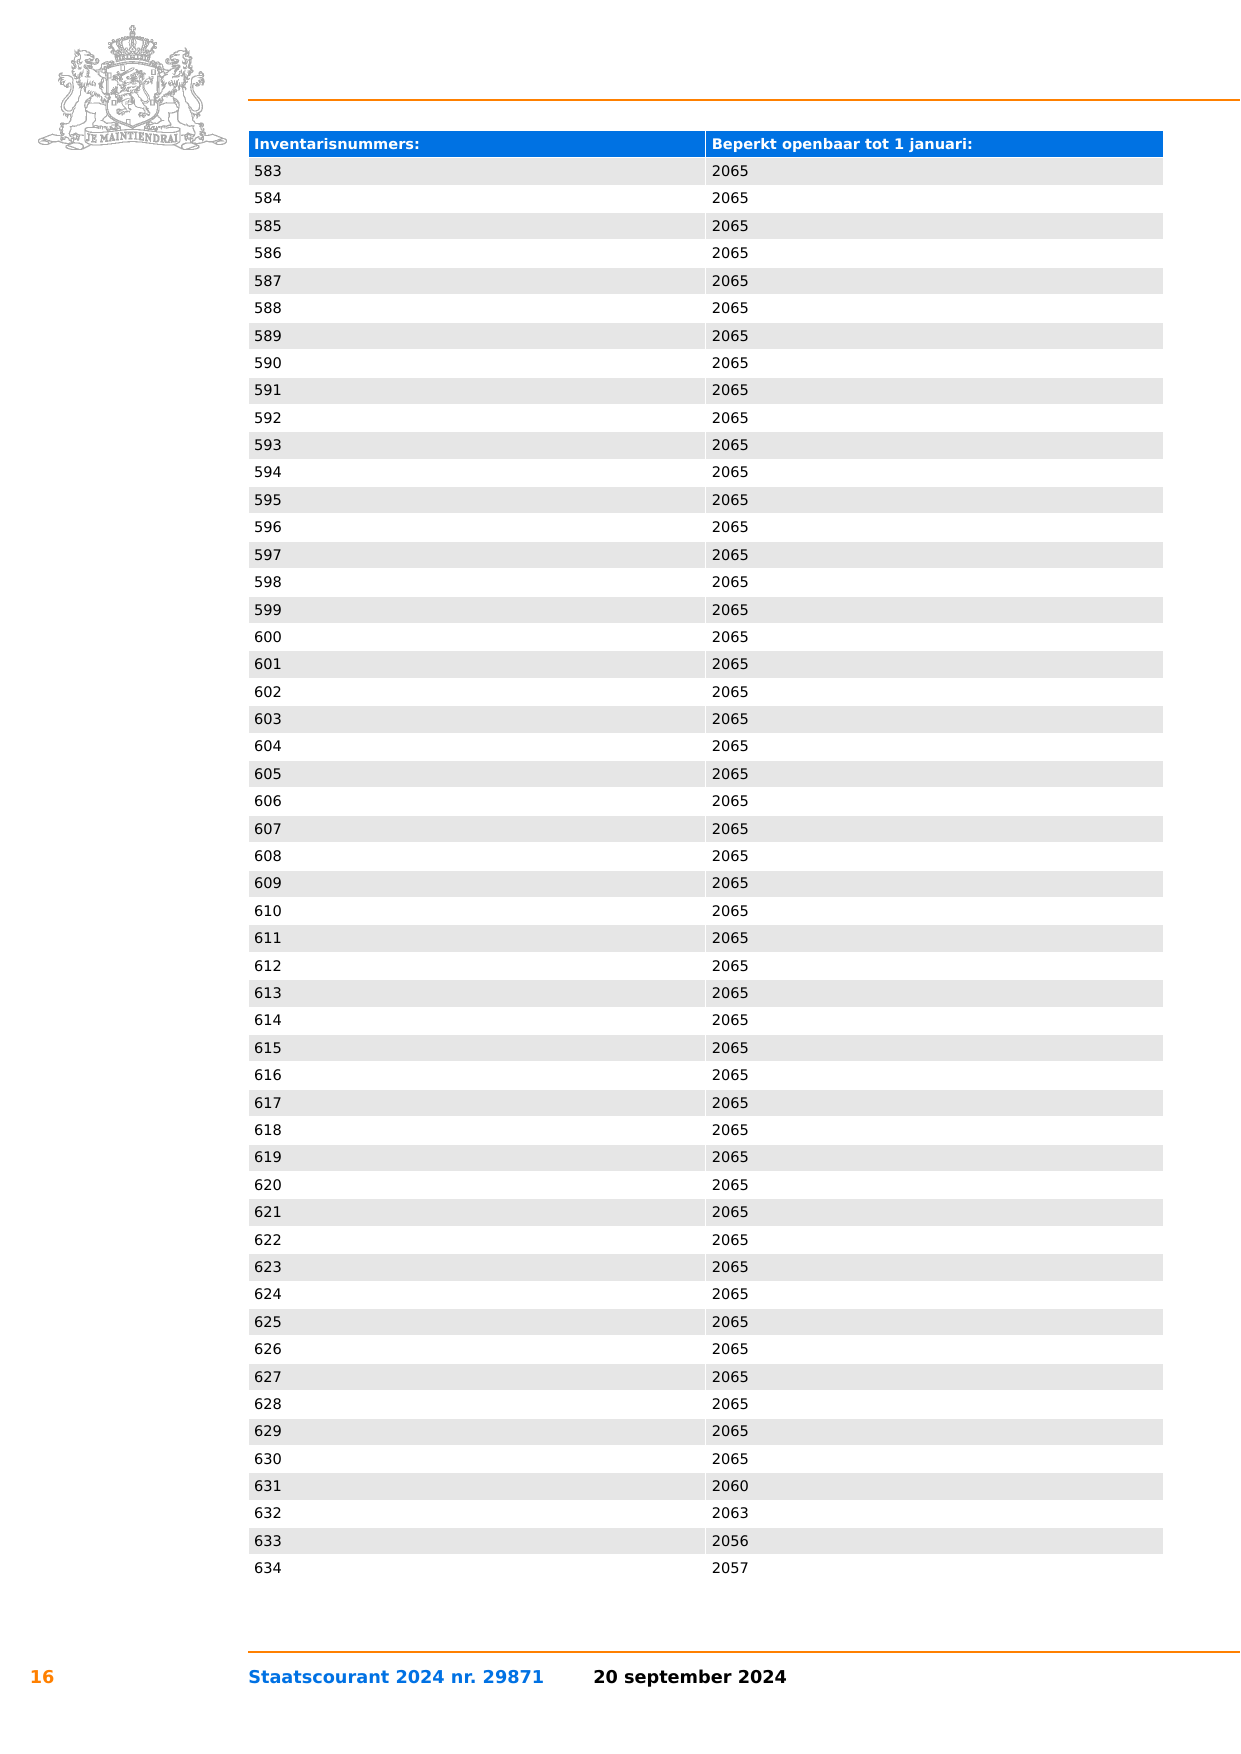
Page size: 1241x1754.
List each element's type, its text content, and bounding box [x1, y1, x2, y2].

table_cell 2065 [706, 186, 1163, 212]
table_cell 2065 [706, 1199, 1163, 1226]
table_cell 2065 [706, 1090, 1163, 1116]
table_cell 632 [249, 1501, 705, 1527]
table_cell 2065 [706, 1145, 1163, 1171]
table_cell 588 [249, 295, 705, 322]
table_cell 2065 [706, 569, 1163, 596]
table_cell 609 [249, 871, 705, 897]
table_cell 585 [249, 213, 705, 239]
table_cell 2065 [706, 241, 1163, 267]
table_cell 2060 [706, 1473, 1163, 1500]
table_cell 2065 [706, 323, 1163, 349]
table_cell 2065 [706, 1446, 1163, 1472]
table_cell 2065 [706, 350, 1163, 376]
table_header Inventarisnummers: [249, 131, 705, 157]
table_header Beperkt openbaar tot 1 januari: [706, 131, 1163, 157]
table_cell 595 [249, 487, 705, 513]
table_cell 2065 [706, 679, 1163, 705]
table_cell 591 [249, 378, 705, 404]
table_cell 2065 [706, 542, 1163, 568]
table_cell 606 [249, 789, 705, 815]
table_cell 612 [249, 953, 705, 979]
table_cell 613 [249, 980, 705, 1007]
table_cell 2065 [706, 597, 1163, 623]
table_cell 2065 [706, 268, 1163, 294]
table_cell 621 [249, 1199, 705, 1226]
table_cell 599 [249, 597, 705, 623]
table_cell 610 [249, 898, 705, 924]
table_cell 2065 [706, 1336, 1163, 1363]
table_cell 619 [249, 1145, 705, 1171]
table_cell 2065 [706, 378, 1163, 404]
table_cell 2065 [706, 1282, 1163, 1308]
table_cell 2065 [706, 734, 1163, 760]
table_cell 2065 [706, 925, 1163, 952]
table_cell 2065 [706, 405, 1163, 431]
table_cell 597 [249, 542, 705, 568]
table_cell 600 [249, 624, 705, 650]
table_cell 629 [249, 1419, 705, 1445]
table_cell 2065 [706, 1391, 1163, 1417]
table_cell 2065 [706, 789, 1163, 815]
table_cell 2056 [706, 1528, 1163, 1554]
table_cell 616 [249, 1063, 705, 1089]
table_cell 2065 [706, 980, 1163, 1007]
table_cell 2065 [706, 1254, 1163, 1281]
table_cell 2065 [706, 706, 1163, 733]
table_cell 596 [249, 515, 705, 541]
table_cell 628 [249, 1391, 705, 1417]
table_cell 627 [249, 1364, 705, 1390]
table_cell 2065 [706, 1309, 1163, 1335]
table_cell 2065 [706, 816, 1163, 842]
table_cell 611 [249, 925, 705, 952]
table_cell 607 [249, 816, 705, 842]
table_cell 2065 [706, 460, 1163, 486]
table_cell 583 [249, 158, 705, 185]
table_cell 634 [249, 1556, 705, 1582]
table_cell 624 [249, 1282, 705, 1308]
table_cell 617 [249, 1090, 705, 1116]
table_cell 602 [249, 679, 705, 705]
table_cell 2065 [706, 953, 1163, 979]
table_cell 622 [249, 1227, 705, 1253]
table_cell 2065 [706, 624, 1163, 650]
table_cell 2065 [706, 1364, 1163, 1390]
table_cell 594 [249, 460, 705, 486]
table_cell 587 [249, 268, 705, 294]
table_cell 601 [249, 651, 705, 678]
table_cell 598 [249, 569, 705, 596]
table_cell 604 [249, 734, 705, 760]
table_cell 2065 [706, 843, 1163, 869]
table_cell 633 [249, 1528, 705, 1554]
table_cell 2065 [706, 898, 1163, 924]
table_cell 2065 [706, 1008, 1163, 1034]
table_cell 603 [249, 706, 705, 733]
table_cell 593 [249, 432, 705, 459]
table_cell 584 [249, 186, 705, 212]
table_cell 2065 [706, 432, 1163, 459]
table_cell 2057 [706, 1556, 1163, 1582]
table_cell 2065 [706, 1063, 1163, 1089]
table_cell 2065 [706, 487, 1163, 513]
table_cell 2065 [706, 515, 1163, 541]
table_cell 2065 [706, 1227, 1163, 1253]
table_cell 2065 [706, 1117, 1163, 1143]
table_cell 2065 [706, 213, 1163, 239]
table_cell 2065 [706, 651, 1163, 678]
table_cell 2065 [706, 761, 1163, 787]
table_cell 631 [249, 1473, 705, 1500]
table_cell 2065 [706, 1419, 1163, 1445]
table_cell 2065 [706, 295, 1163, 322]
table_cell 2065 [706, 158, 1163, 185]
table_cell 586 [249, 241, 705, 267]
table_cell 618 [249, 1117, 705, 1143]
table_cell 2063 [706, 1501, 1163, 1527]
table_cell 589 [249, 323, 705, 349]
table_cell 590 [249, 350, 705, 376]
table_cell 626 [249, 1336, 705, 1363]
picture [38, 25, 227, 150]
table_cell 608 [249, 843, 705, 869]
table_cell 614 [249, 1008, 705, 1034]
table_cell 2065 [706, 871, 1163, 897]
table_cell 620 [249, 1172, 705, 1198]
table_cell 623 [249, 1254, 705, 1281]
table_cell 2065 [706, 1172, 1163, 1198]
table_cell 630 [249, 1446, 705, 1472]
table_cell 592 [249, 405, 705, 431]
table_cell 605 [249, 761, 705, 787]
table_cell 625 [249, 1309, 705, 1335]
table_cell 2065 [706, 1035, 1163, 1061]
table_cell 615 [249, 1035, 705, 1061]
